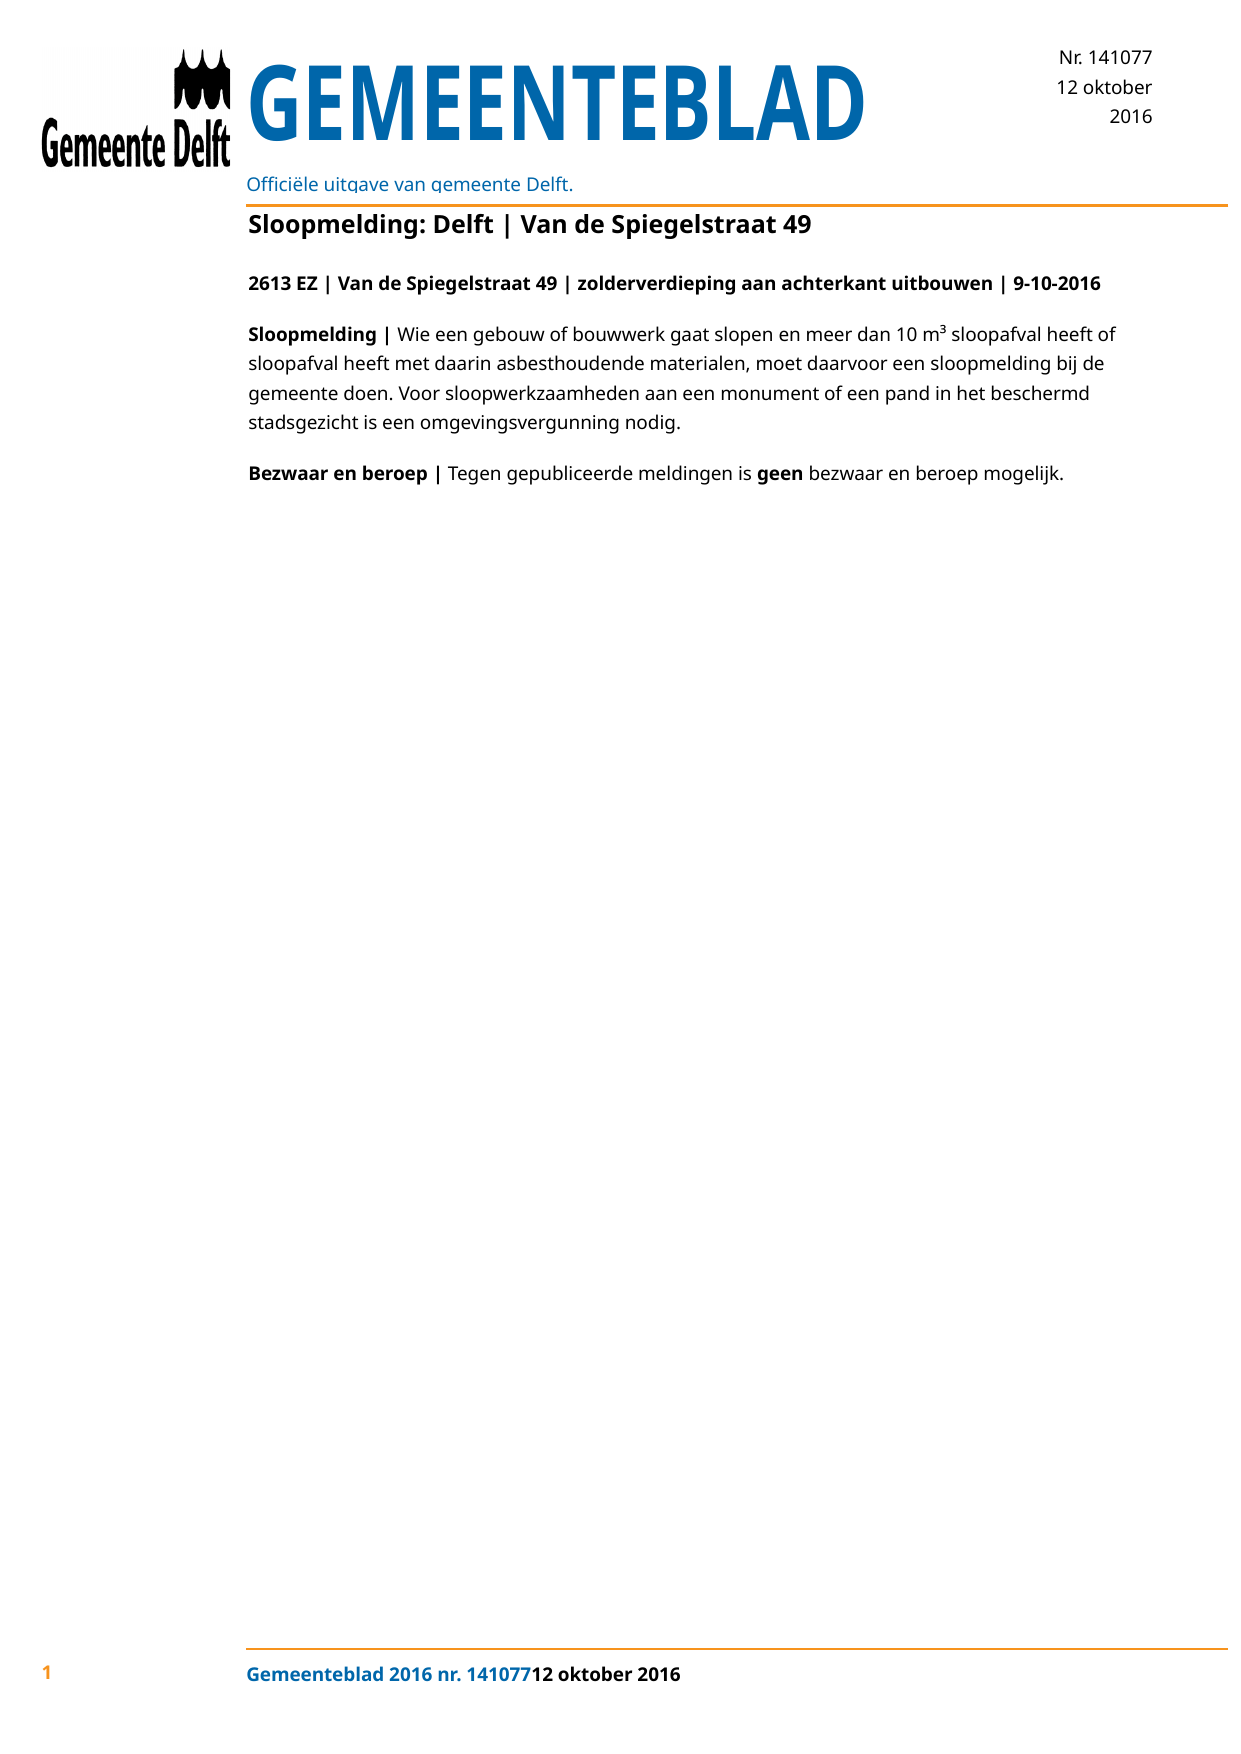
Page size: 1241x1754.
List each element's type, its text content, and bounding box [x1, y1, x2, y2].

text Bezwaar en beroep | Tegen gepubliceerde meldingen is geen bezwaar en beroep mogelijk. [248, 460, 1152, 486]
text Sloopmelding | Wie een gebouw of bouwwerk gaat slopen en meer dan 10 m³ sloopafval heeft of sloopafval heeft met daarin asbesthoudende materialen, moet daarvoor een sloopmelding bij de gemeente doen. Voor sloopwerkzaamheden aan een monument of een pand in het beschermd stadsgezicht is een omgevingsvergunning nodig. [248, 321, 1152, 435]
text Sloopmelding: Delft | Van de Spiegelstraat 49 [248, 207, 1152, 241]
picture [41, 47, 231, 172]
text 2613 EZ | Van de Spiegelstraat 49 | zolderverdieping aan achterkant uitbouwen | 9-10-2016 [248, 270, 1152, 296]
